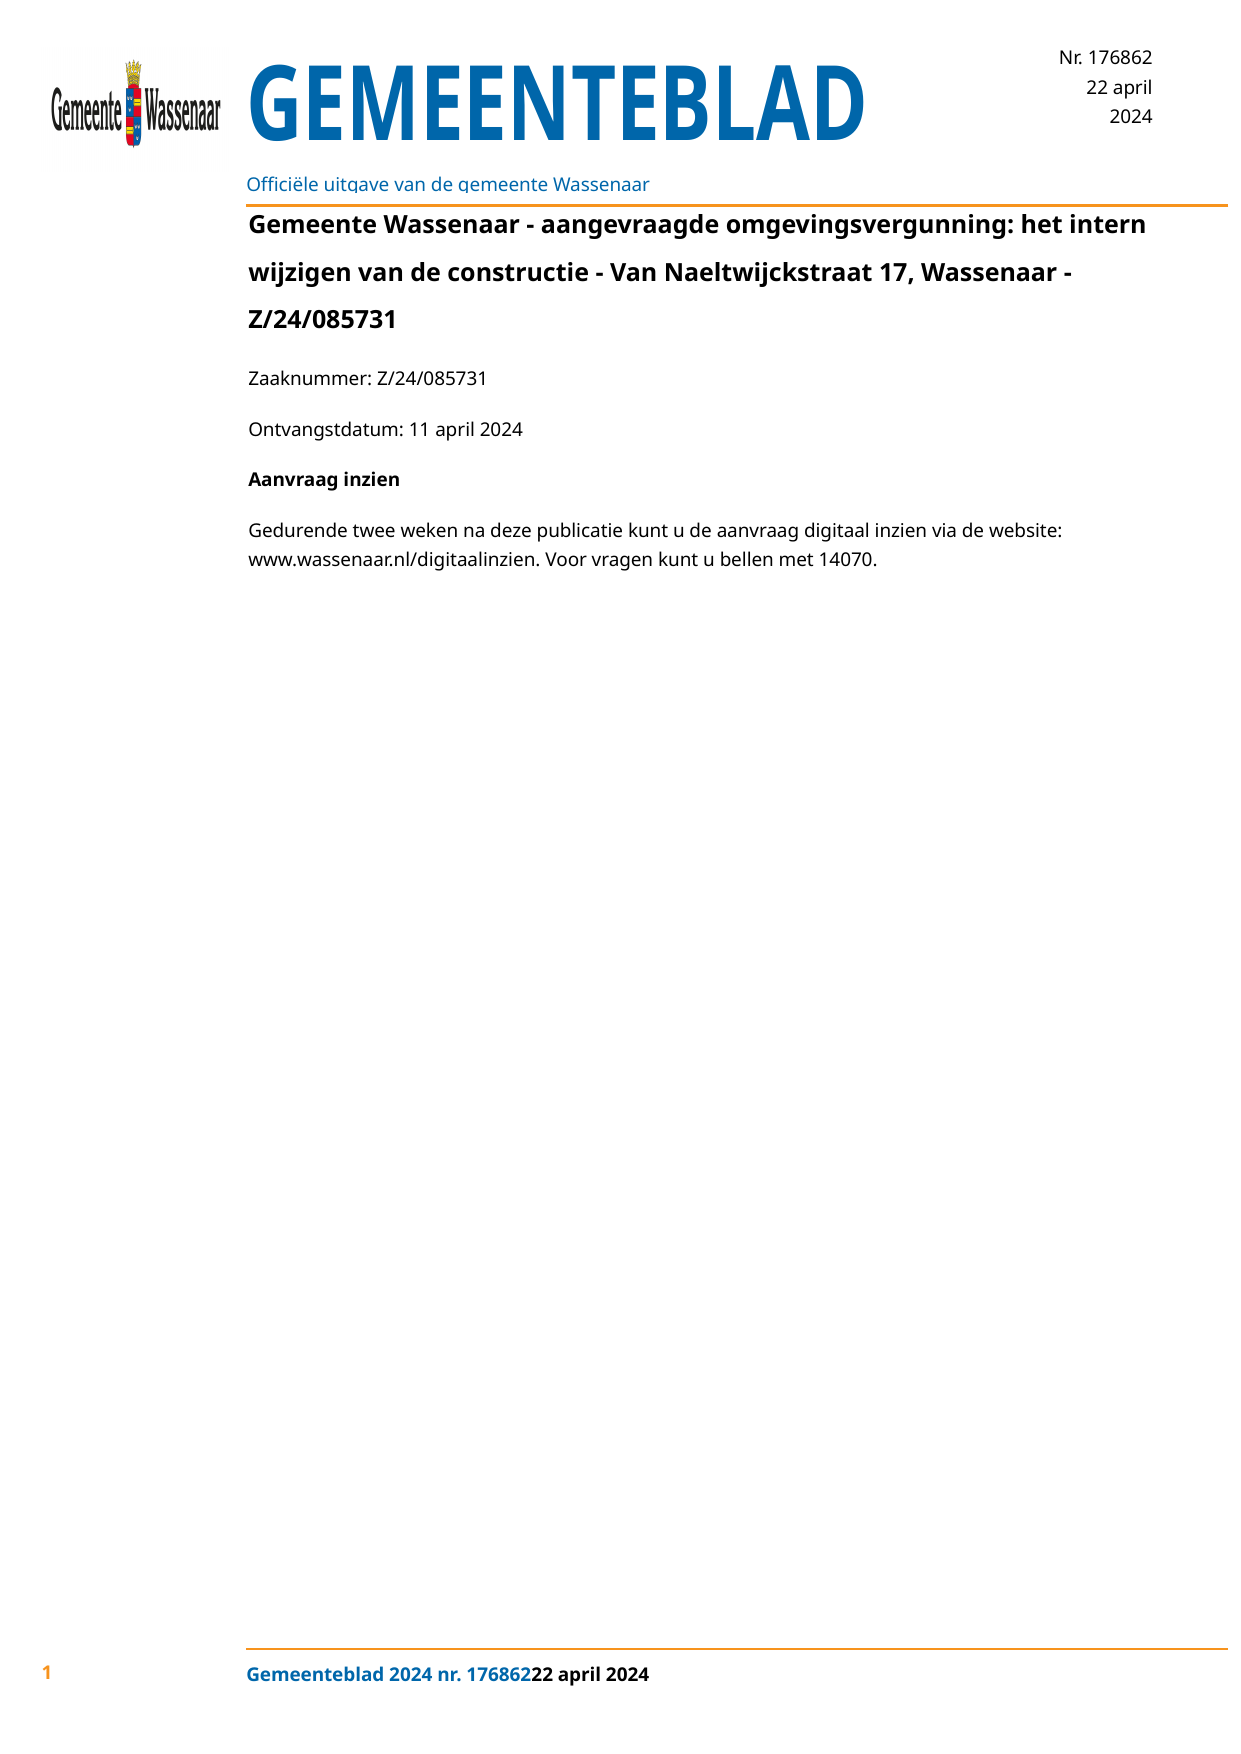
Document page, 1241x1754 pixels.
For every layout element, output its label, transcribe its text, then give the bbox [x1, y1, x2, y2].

text Gedurende twee weken na deze publicatie kunt u de aanvraag digitaal inzien via de website: www.wassenaar.nl/digitaalinzien. Voor vragen kunt u bellen met 14070. [248, 517, 1152, 572]
text Gemeente Wassenaar - aangevraagde omgevingsvergunning: het intern wijzigen van de constructie - Van Naeltwijckstraat 17, Wassenaar - Z/24/085731 [248, 207, 1152, 336]
text Aanvraag inzien [248, 466, 1152, 492]
picture [41, 47, 231, 172]
text Ontvangstdatum: 11 april 2024 [248, 416, 1152, 442]
text Zaaknummer: Z/24/085731 [248, 366, 1152, 391]
